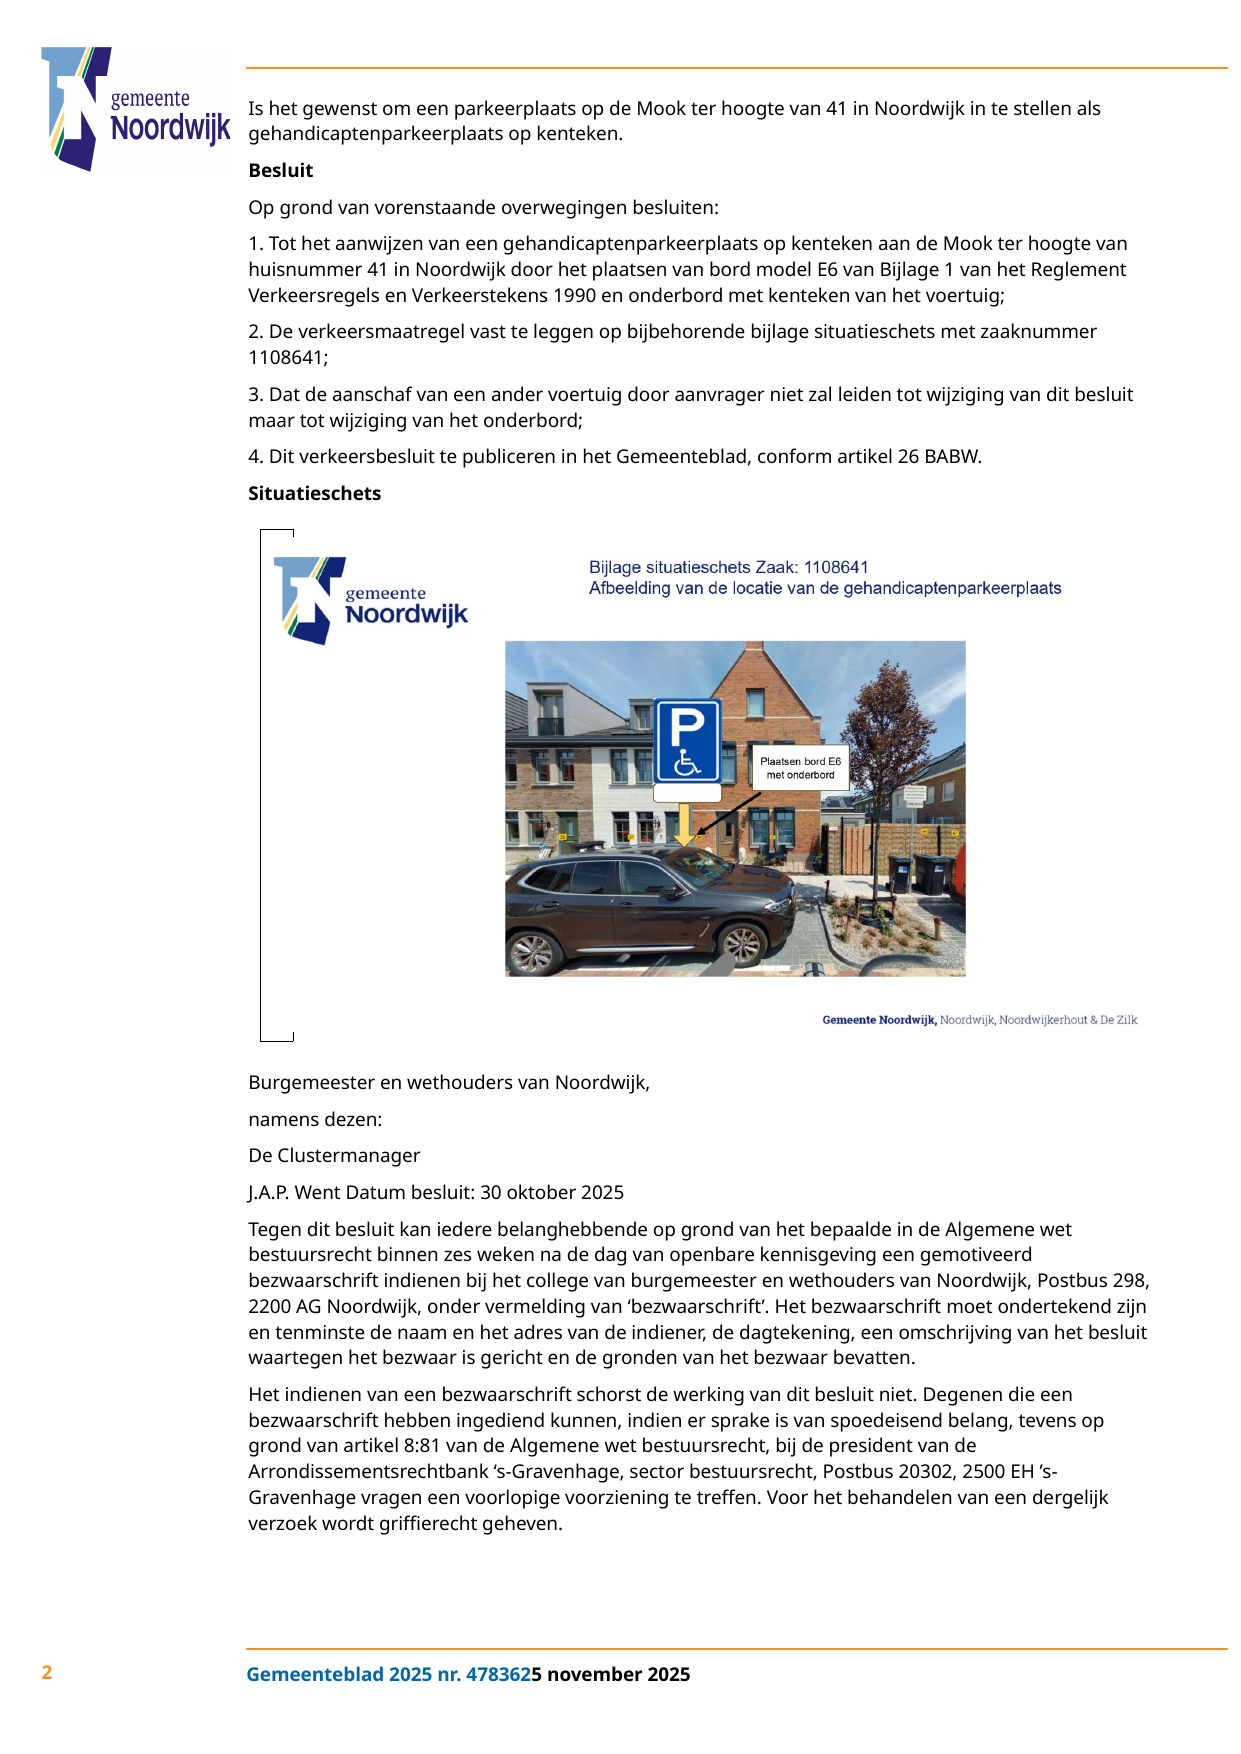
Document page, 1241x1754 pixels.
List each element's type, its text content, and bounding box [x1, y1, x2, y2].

text 3. Dat de aanschaf van een ander voertuig door aanvrager niet zal leiden tot wijziging van dit besluit maar tot wijziging van het onderbord; [248, 381, 1152, 432]
picture [268, 537, 1149, 1032]
text Is het gewenst om een parkeerplaats op de Mook ter hoogte van 41 in Noordwijk in te stellen als gehandicaptenparkeerplaats op kenteken. [248, 95, 1152, 146]
text De Clustermanager [248, 1143, 1152, 1168]
text Tegen dit besluit kan iedere belanghebbende op grond van het bepaalde in de Algemene wet bestuursrecht binnen zes weken na de dag van openbare kennisgeving een gemotiveerd bezwaarschrift indienen bij het college van burgemeester en wethouders van Noordwijk, Postbus 298, 2200 AG Noordwijk, onder vermelding van ‘bezwaarschrift’. Het bezwaarschrift moet ondertekend zijn en tenminste de naam en het adres van de indiener, de dagtekening, een omschrijving van het besluit waartegen het bezwaar is gericht en de gronden van het bezwaar bevatten. [248, 1216, 1152, 1370]
text Burgemeester en wethouders van Noordwijk, [248, 1069, 1152, 1095]
text Besluit [248, 157, 1152, 183]
text 2. De verkeersmaatregel vast te leggen op bijbehorende bijlage situatieschets met zaaknummer 1108641; [248, 319, 1152, 370]
text 1. Tot het aanwijzen van een gehandicaptenparkeerplaats op kenteken aan de Mook ter hoogte van huisnummer 41 in Noordwijk door het plaatsen van bord model E6 van Bijlage 1 van het Reglement Verkeersregels en Verkeerstekens 1990 en onderbord met kenteken van het voertuig; [248, 231, 1152, 308]
text Het indienen van een bezwaarschrift schorst de werking van dit besluit niet. Degenen die een bezwaarschrift hebben ingediend kunnen, indien er sprake is van spoedeisend belang, tevens op grond van artikel 8:81 van de Algemene wet bestuursrecht, bij de president van de Arrondissementsrechtbank ‘s-Gravenhage, sector bestuursrecht, Postbus 20302, 2500 EH ’s-Gravenhage vragen een voorlopige voorziening te treffen. Voor het behandelen van een dergelijk verzoek wordt griffierecht geheven. [248, 1381, 1152, 1536]
picture [41, 47, 231, 172]
text Op grond van vorenstaande overwegingen besluiten: [248, 194, 1152, 219]
text J.A.P. Went Datum besluit: 30 oktober 2025 [248, 1179, 1152, 1205]
text namens dezen: [248, 1106, 1152, 1132]
text 4. Dit verkeersbesluit te publiceren in het Gemeenteblad, conform artikel 26 BABW. [248, 443, 1152, 469]
text Situatieschets [248, 480, 1152, 506]
